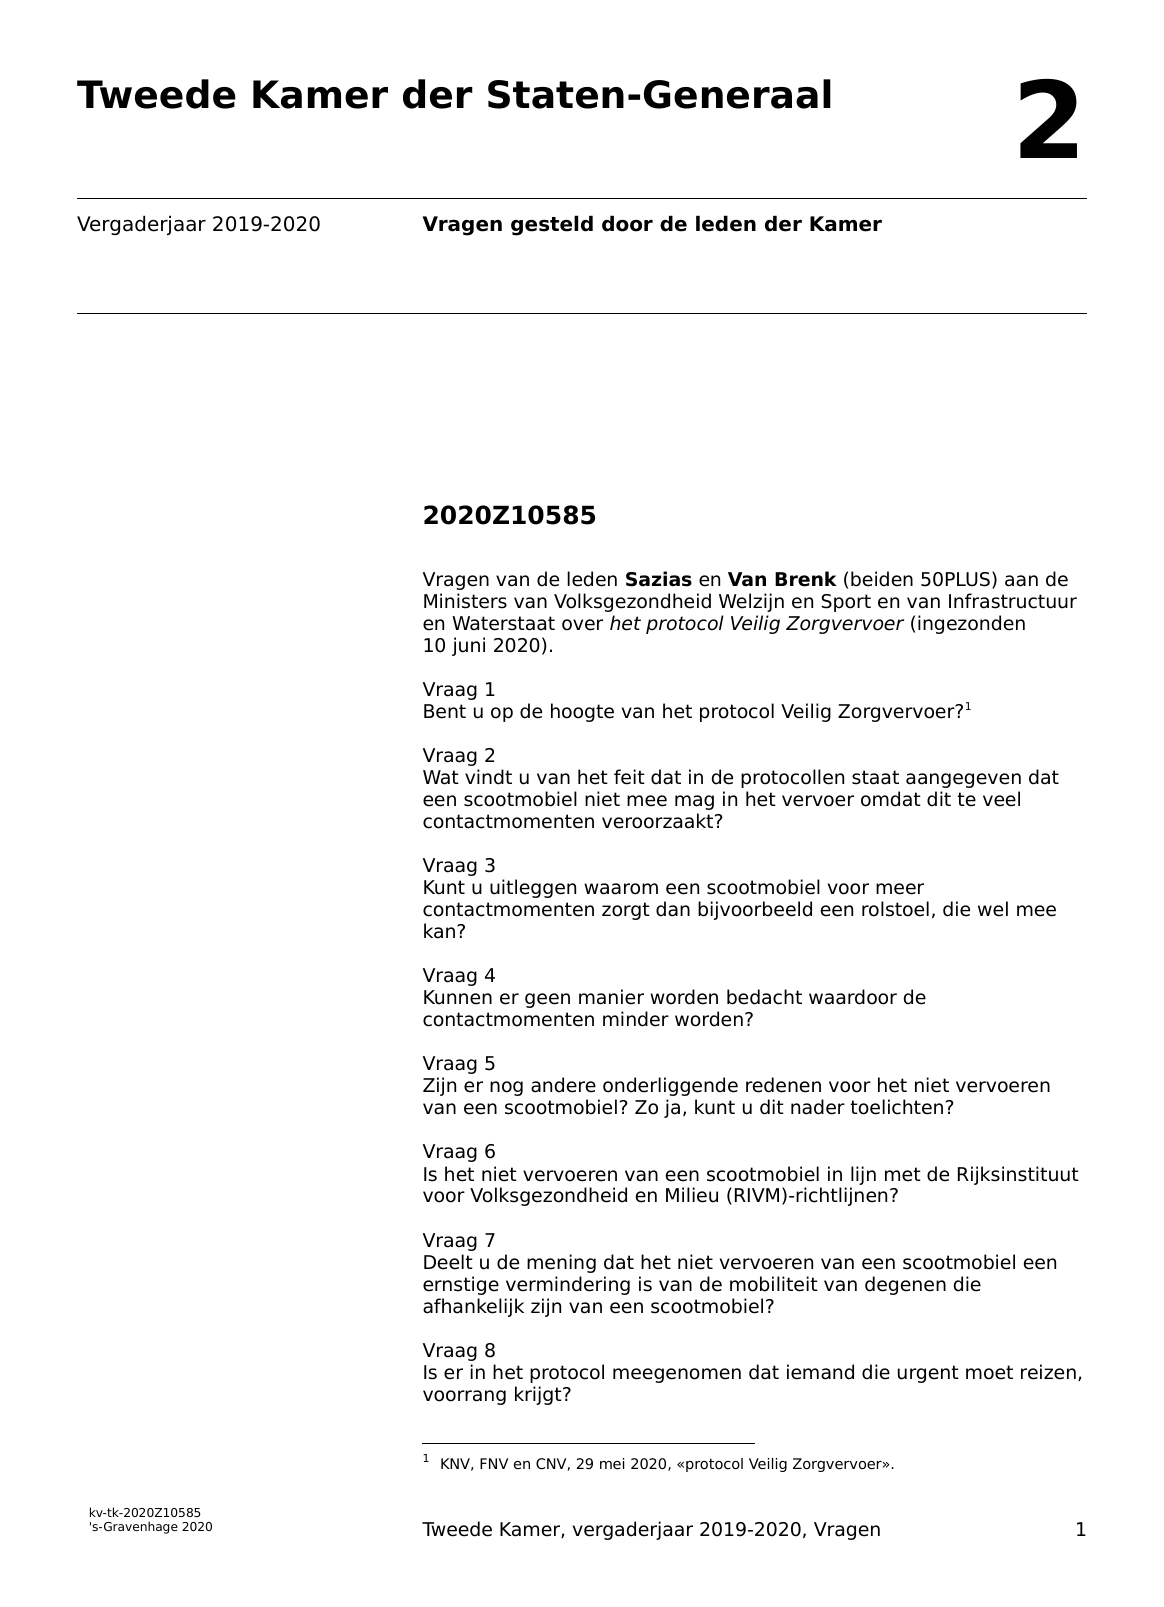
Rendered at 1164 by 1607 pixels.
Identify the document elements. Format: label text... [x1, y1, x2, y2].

text Deelt u de mening dat het niet vervoeren van een scootmobiel een ernstige vermindering is van de mobiliteit van degenen die afhankelijk zijn van een scootmobiel? [422, 1252, 1087, 1317]
table_header Tweede Kamer der Staten-Generaal [77, 59, 886, 198]
text Vraag 8 [422, 1340, 1087, 1362]
text Vraag 2 [422, 745, 1087, 767]
text Kunt u uitleggen waarom een scootmobiel voor meer contactmomenten zorgt dan bijvoorbeeld een rolstoel, die wel mee kan? [422, 877, 1087, 943]
text Is er in het protocol meegenomen dat iemand die urgent moet reizen, voorrang krijgt? [422, 1362, 1087, 1406]
text Vraag 6 [422, 1141, 1087, 1163]
text kv-tk-2020Z10585 [88, 1506, 323, 1520]
text 2020Z10585 [422, 501, 1087, 531]
text Vragen van de leden Sazias en Van Brenk (beiden 50PLUS) aan de Ministers van Volksgezondheid Welzijn en Sport en van Infrastructuur en Waterstaat over het protocol Veilig Zorgvervoer (ingezonden 10 juni 2020). [422, 569, 1087, 657]
text Vraag 3 [422, 855, 1087, 877]
text Wat vindt u van het feit dat in de protocollen staat aangegeven dat een scootmobiel niet mee mag in het vervoer omdat dit te veel contactmomenten veroorzaakt? [422, 767, 1087, 833]
table_cell Vragen gesteld door de leden der Kamer [422, 199, 1087, 313]
text Vraag 1 [422, 679, 1087, 701]
text KNV, FNV en CNV, 29 mei 2020, «protocol Veilig Zorgvervoer». [422, 1452, 1087, 1474]
text Vraag 7 [422, 1229, 1087, 1252]
text Is het niet vervoeren van een scootmobiel in lijn met de Rijksinstituut voor Volksgezondheid en Milieu (RIVM)-richtlijnen? [422, 1163, 1087, 1207]
text Kunnen er geen manier worden bedacht waardoor de contactmomenten minder worden? [422, 987, 1087, 1031]
text Vraag 4 [422, 965, 1087, 987]
text Vraag 5 [422, 1053, 1087, 1075]
text Zijn er nog andere onderliggende redenen voor het niet vervoeren van een scootmobiel? Zo ja, kunt u dit nader toelichten? [422, 1075, 1087, 1119]
table_header 2 [886, 59, 1087, 198]
text 's-Gravenhage 2020 [88, 1520, 323, 1534]
text Bent u op de hoogte van het protocol Veilig Zorgvervoer? [422, 701, 1087, 723]
table_cell Vergaderjaar 2019-2020 [77, 199, 422, 313]
